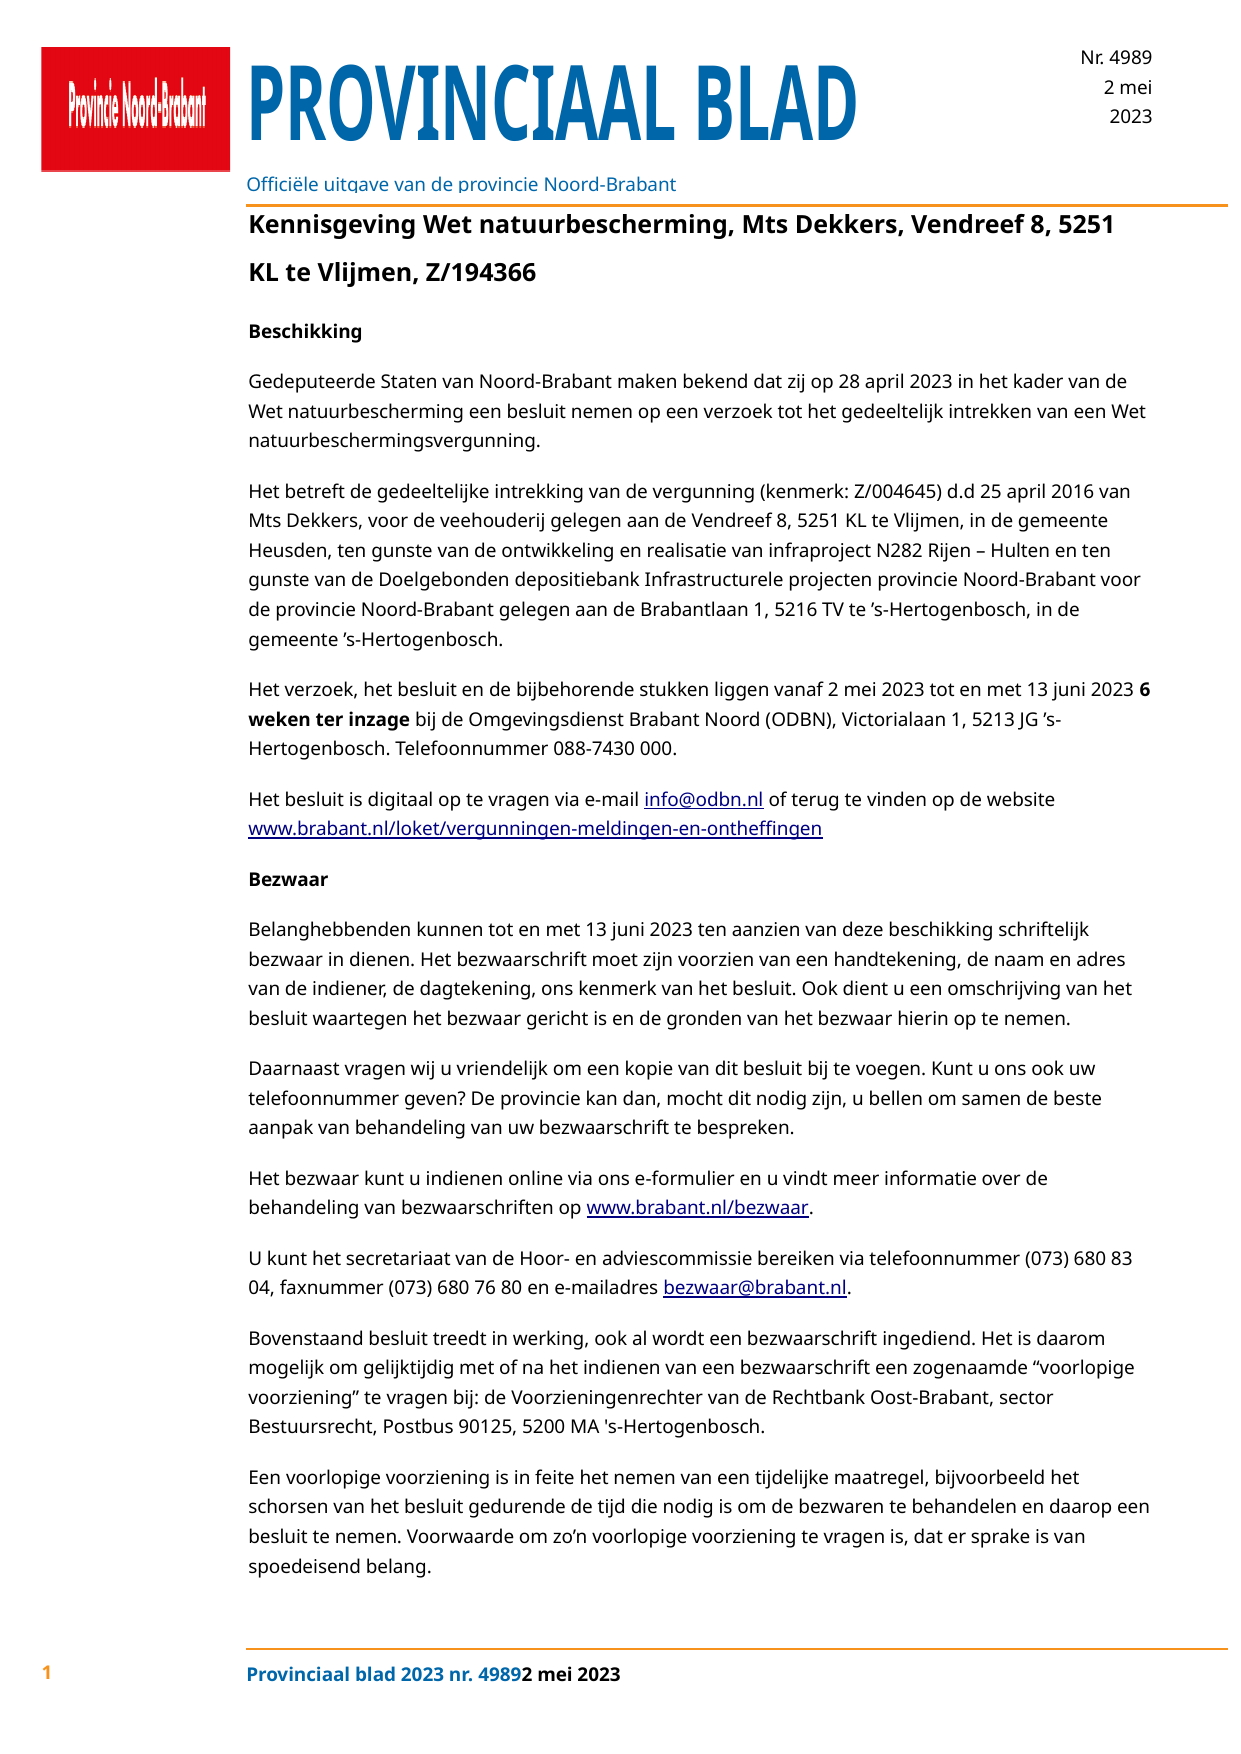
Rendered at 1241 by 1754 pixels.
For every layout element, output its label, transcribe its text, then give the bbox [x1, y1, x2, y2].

text Gedeputeerde Staten van Noord-Brabant maken bekend dat zij op 28 april 2023 in het kader van de Wet natuurbescherming een besluit nemen op een verzoek tot het gedeeltelijk intrekken van een Wet natuurbeschermingsvergunning. [248, 368, 1152, 453]
text Kennisgeving Wet natuurbescherming, Mts Dekkers, Vendreef 8, 5251 KL te Vlijmen, Z/194366 [248, 207, 1152, 288]
text Het verzoek, het besluit en de bijbehorende stukken liggen vanaf 2 mei 2023 tot en met 13 juni 2023 6 weken ter inzage bij de Omgevingsdienst Brabant Noord (ODBN), Victorialaan 1, 5213 JG ’s-Hertogenbosch. Telefoonnummer 088-7430 000. [248, 676, 1152, 761]
text Daarnaast vragen wij u vriendelijk om een kopie van dit besluit bij te voegen. Kunt u ons ook uw telefoonnummer geven? De provincie kan dan, mocht dit nodig zijn, u bellen om samen de beste aanpak van behandeling van uw bezwaarschrift te bespreken. [248, 1055, 1152, 1140]
text Belanghebbenden kunnen tot en met 13 juni 2023 ten aanzien van deze beschikking schriftelijk bezwaar in dienen. Het bezwaarschrift moet zijn voorzien van een handtekening, de naam en adres van de indiener, de dagtekening, ons kenmerk van het besluit. Ook dient u een omschrijving van het besluit waartegen het bezwaar gericht is en de gronden van het bezwaar hierin op te nemen. [248, 916, 1152, 1031]
text Het bezwaar kunt u indienen online via ons e-formulier en u vindt meer informatie over de behandeling van bezwaarschriften op www.brabant.nl/bezwaar. [248, 1165, 1152, 1220]
text Het betreft de gedeeltelijke intrekking van de vergunning (kenmerk: Z/004645) d.d 25 april 2016 van Mts Dekkers, voor de veehouderij gelegen aan de Vendreef 8, 5251 KL te Vlijmen, in de gemeente Heusden, ten gunste van de ontwikkeling en realisatie van infraproject N282 Rijen – Hulten en ten gunste van de Doelgebonden depositiebank Infrastructurele projecten provincie Noord-Brabant voor de provincie Noord-Brabant gelegen aan de Brabantlaan 1, 5216 TV te ’s-Hertogenbosch, in de gemeente ’s-Hertogenbosch. [248, 478, 1152, 652]
text Beschikking [248, 318, 1152, 344]
text Bovenstaand besluit treedt in werking, ook al wordt een bezwaarschrift ingediend. Het is daarom mogelijk om gelijktijdig met of na het indienen van een bezwaarschrift een zogenaamde “voorlopige voorziening” te vragen bij: de Voorzieningenrechter van de Rechtbank Oost-Brabant, sector Bestuursrecht, Postbus 90125, 5200 MA 's‑Hertogenbosch. [248, 1325, 1152, 1439]
text Bezwaar [248, 866, 1152, 892]
picture [41, 47, 231, 172]
text Een voorlopige voorziening is in feite het nemen van een tijdelijke maatregel, bijvoorbeeld het schorsen van het besluit gedurende de tijd die nodig is om de bezwaren te behandelen en daarop een besluit te nemen. Voorwaarde om zo’n voorlopige voorziening te vragen is, dat er sprake is van spoedeisend belang. [248, 1464, 1152, 1579]
text Het besluit is digitaal op te vragen via e-mail info@odbn.nl of terug te vinden op de website www.brabant.nl/loket/vergunningen-meldingen-en-ontheffingen [248, 786, 1152, 841]
text U kunt het secretariaat van de Hoor- en adviescommissie bereiken via telefoonnummer (073) 680 83 04, faxnummer (073) 680 76 80 en e-mailadres bezwaar@brabant.nl. [248, 1245, 1152, 1300]
